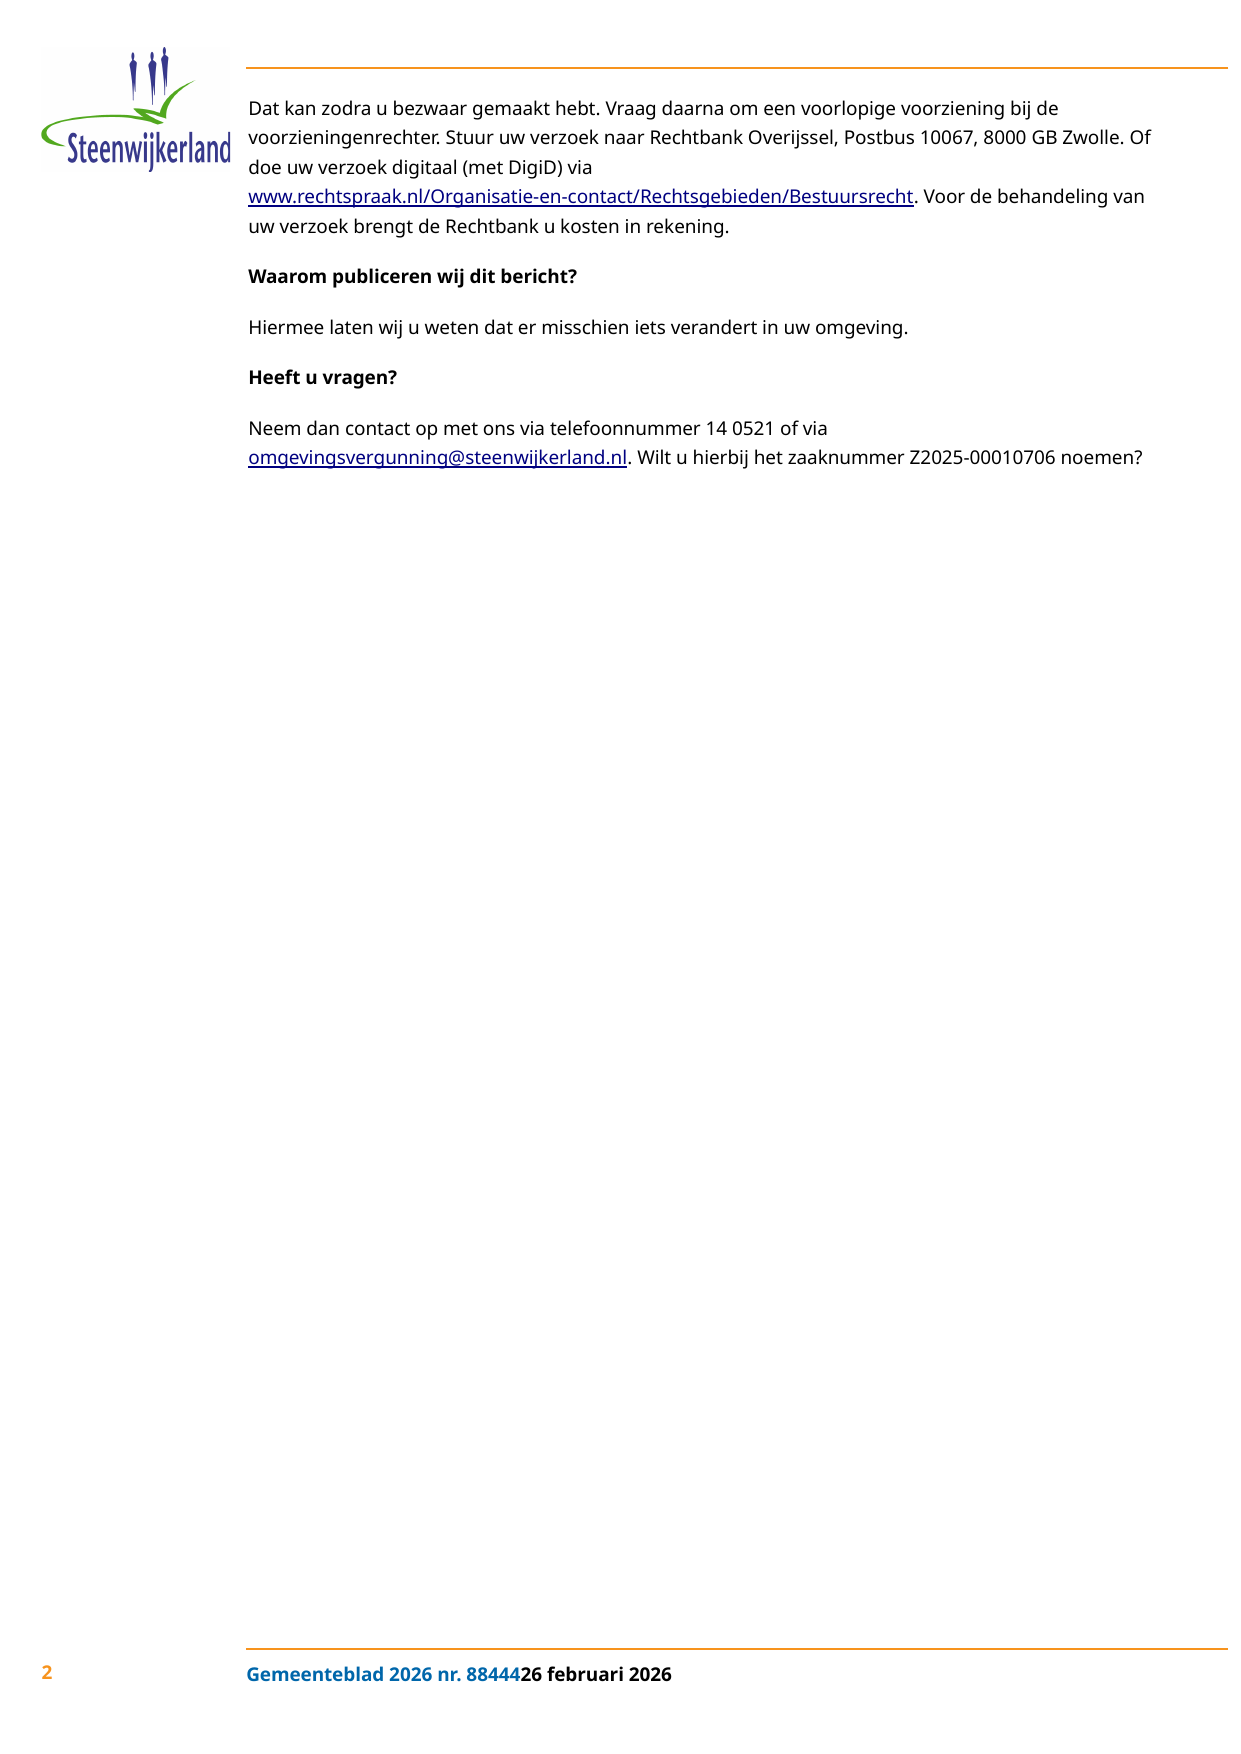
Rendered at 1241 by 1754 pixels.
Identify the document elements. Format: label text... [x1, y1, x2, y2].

picture [41, 47, 231, 172]
text Heeft u vragen? [248, 364, 1152, 390]
text Waarom publiceren wij dit bericht? [248, 263, 1152, 289]
text Dat kan zodra u bezwaar gemaakt hebt. Vraag daarna om een voorlopige voorziening bij de voorzieningenrechter. Stuur uw verzoek naar Rechtbank Overijssel, Postbus 10067, 8000 GB Zwolle. Of doe uw verzoek digitaal (met DigiD) via www.rechtspraak.nl/Organisatie-en-contact/Rechtsgebieden/Bestuursrecht. Voor de behandeling van uw verzoek brengt de Rechtbank u kosten in rekening. [248, 95, 1152, 239]
text Hiermee laten wij u weten dat er misschien iets verandert in uw omgeving. [248, 314, 1152, 340]
text Neem dan contact op met ons via telefoonnummer 14 0521 of via omgevingsvergunning@steenwijkerland.nl. Wilt u hierbij het zaaknummer Z2025-00010706 noemen? [248, 415, 1152, 470]
